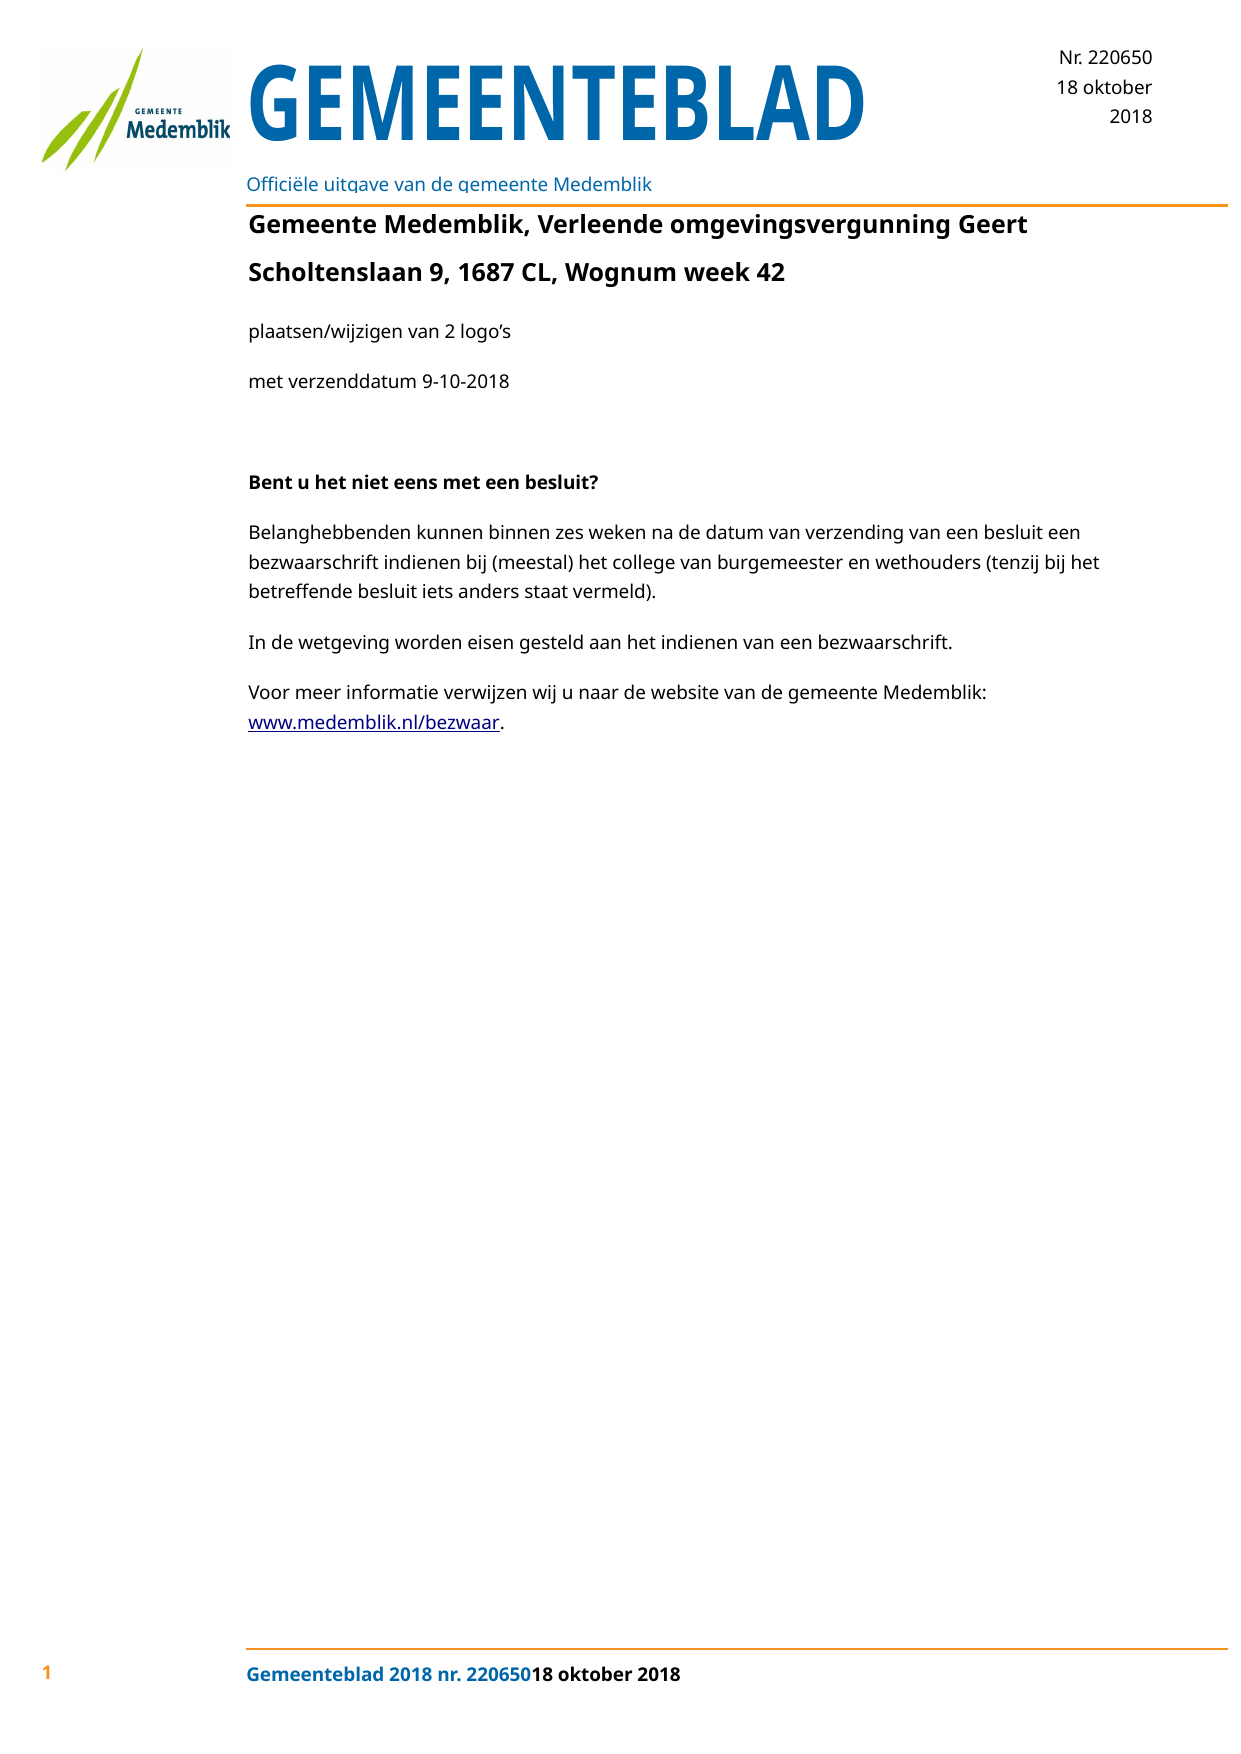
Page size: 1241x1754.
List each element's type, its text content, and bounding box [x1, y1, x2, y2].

text plaatsen/wijzigen van 2 logo’s [248, 318, 1152, 344]
text Belanghebbenden kunnen binnen zes weken na de datum van verzending van een besluit een bezwaarschrift indienen bij (meestal) het college van burgemeester en wethouders (tenzij bij het betreffende besluit iets anders staat vermeld). [248, 519, 1152, 604]
text In de wetgeving worden eisen gesteld aan het indienen van een bezwaarschrift. [248, 629, 1152, 655]
text met verzenddatum 9-10-2018 [248, 368, 1152, 394]
text Bent u het niet eens met een besluit? [248, 469, 1152, 495]
text Gemeente Medemblik, Verleende omgevingsvergunning Geert Scholtenslaan 9, 1687 CL, Wognum week 42 [248, 207, 1152, 288]
picture [41, 47, 231, 172]
text Voor meer informatie verwijzen wij u naar de website van de gemeente Medemblik: www.medemblik.nl/bezwaar. [248, 679, 1152, 735]
